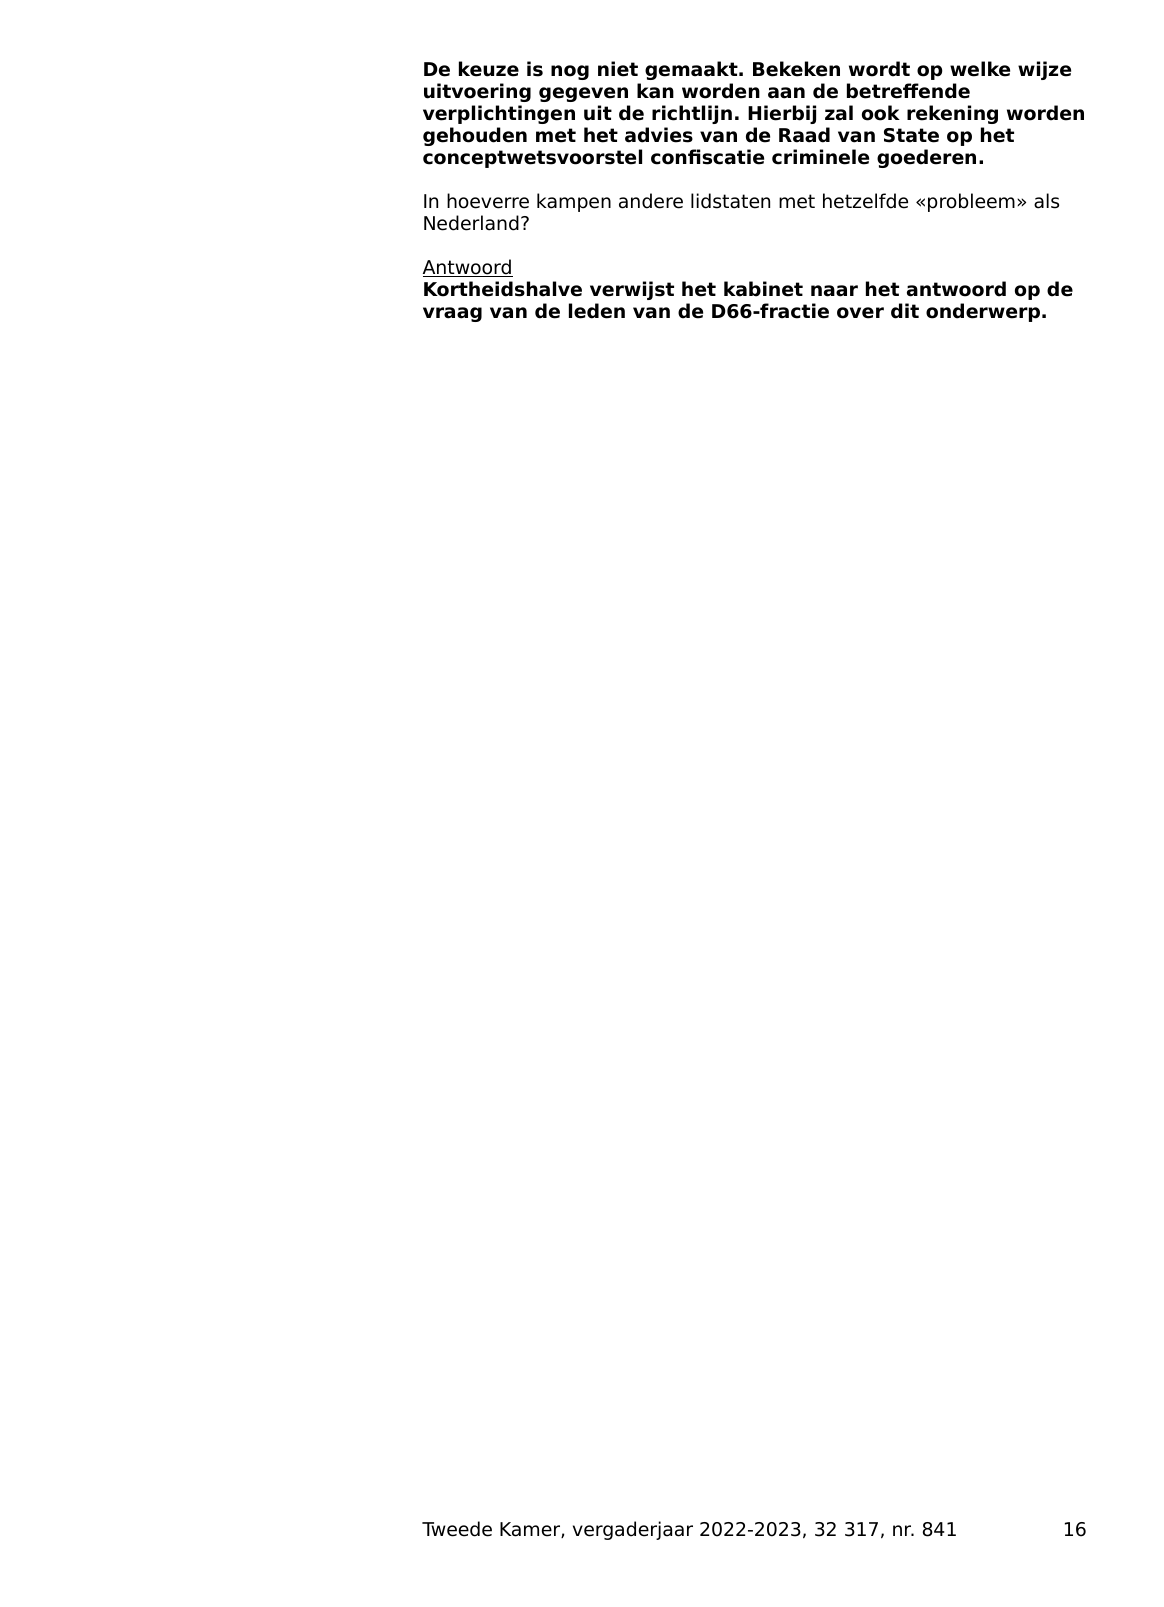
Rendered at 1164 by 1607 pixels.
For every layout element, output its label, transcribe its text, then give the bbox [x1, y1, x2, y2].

text De keuze is nog niet gemaakt. Bekeken wordt op welke wijze uitvoering gegeven kan worden aan de betreffende verplichtingen uit de richtlijn. Hierbij zal ook rekening worden gehouden met het advies van de Raad van State op het conceptwetsvoorstel confiscatie criminele goederen. [422, 59, 1087, 169]
text Antwoord [422, 257, 1087, 279]
text In hoeverre kampen andere lidstaten met hetzelfde «probleem» als Nederland? [422, 191, 1087, 235]
text Kortheidshalve verwijst het kabinet naar het antwoord op de vraag van de leden van de D66-fractie over dit onderwerp. [422, 279, 1087, 323]
